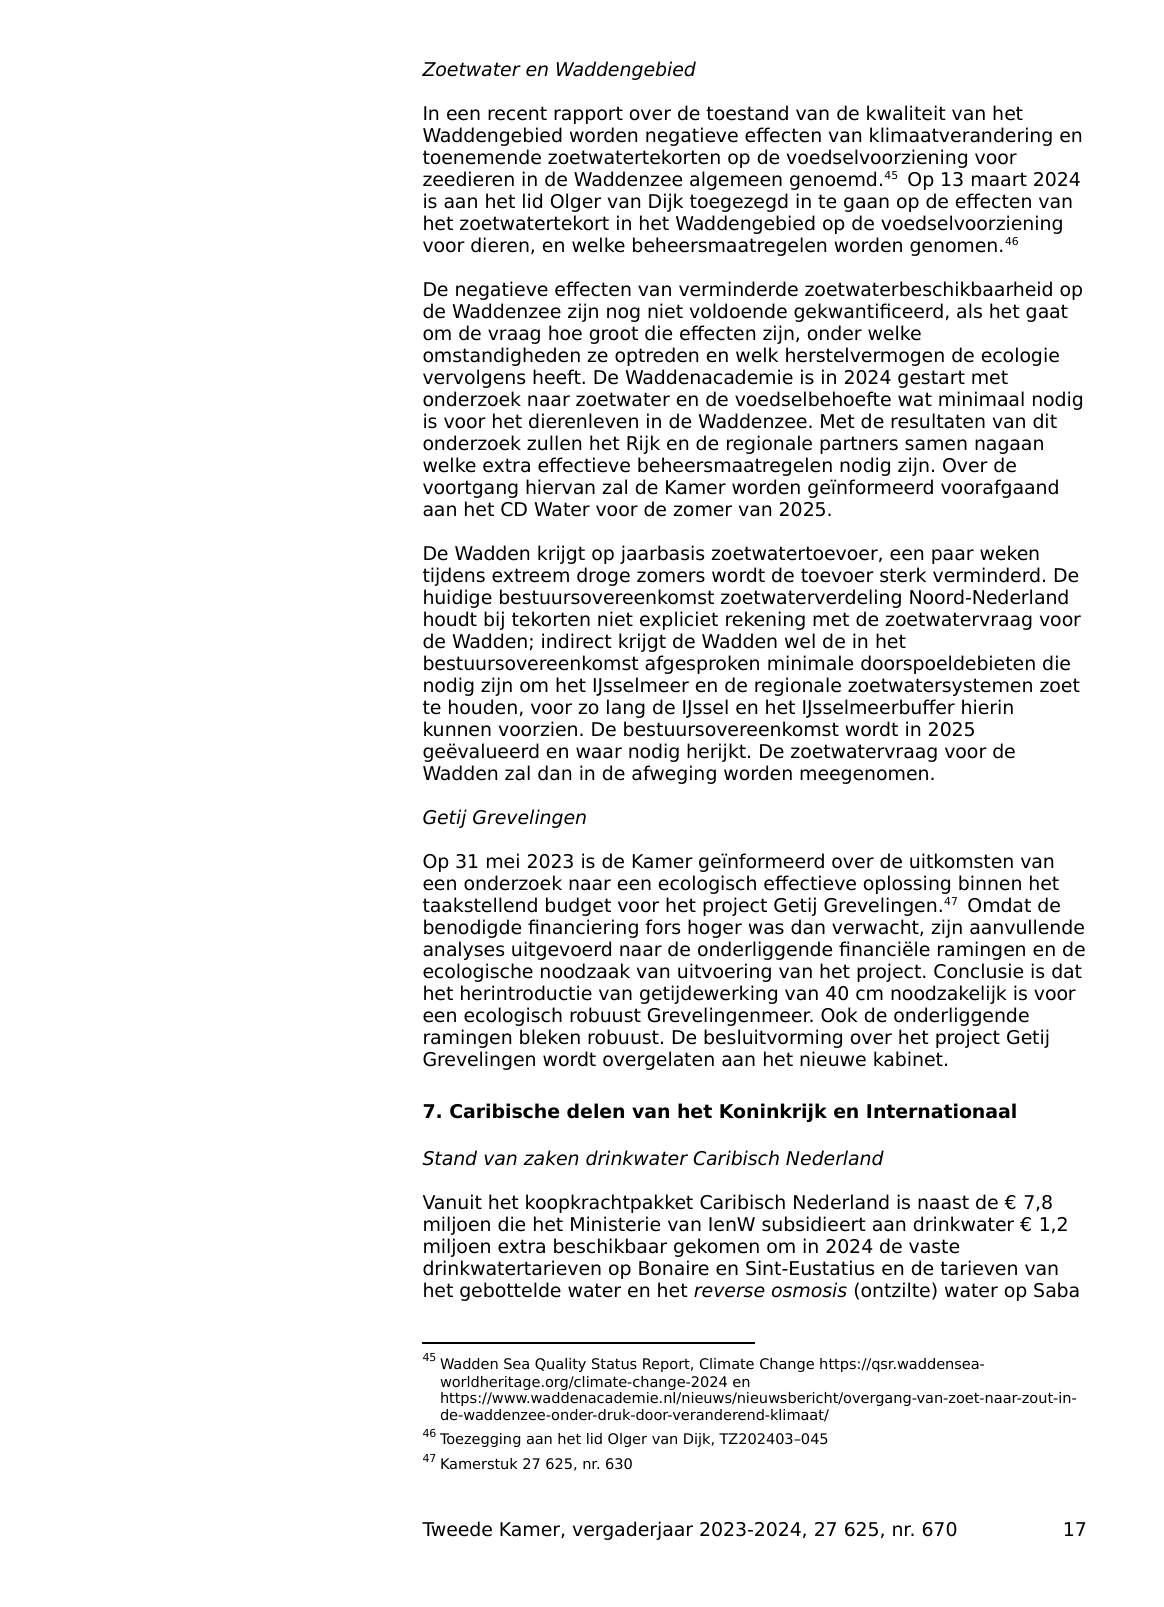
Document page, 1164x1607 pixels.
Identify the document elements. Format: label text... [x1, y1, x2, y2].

text De Wadden krijgt op jaarbasis zoetwatertoevoer, een paar weken tijdens extreem droge zomers wordt de toevoer sterk verminderd. De huidige bestuursovereenkomst zoetwaterverdeling Noord-Nederland houdt bij tekorten niet expliciet rekening met de zoetwatervraag voor de Wadden; indirect krijgt de Wadden wel de in het bestuursovereenkomst afgesproken minimale doorspoeldebieten die nodig zijn om het IJsselmeer en de regionale zoetwatersystemen zoet te houden, voor zo lang de IJssel en het IJsselmeerbuffer hierin kunnen voorzien. De bestuursovereenkomst wordt in 2025 geëvalueerd en waar nodig herijkt. De zoetwatervraag voor de Wadden zal dan in de afweging worden meegenomen. [422, 543, 1087, 785]
text De negatieve effecten van verminderde zoetwaterbeschikbaarheid op de Waddenzee zijn nog niet voldoende gekwantificeerd, als het gaat om de vraag hoe groot die effecten zijn, onder welke omstandigheden ze optreden en welk herstelvermogen de ecologie vervolgens heeft. De Waddenacademie is in 2024 gestart met onderzoek naar zoetwater en de voedselbehoefte wat minimaal nodig is voor het dierenleven in de Waddenzee. Met de resultaten van dit onderzoek zullen het Rijk en de regionale partners samen nagaan welke extra effectieve beheersmaatregelen nodig zijn. Over de voortgang hiervan zal de Kamer worden geïnformeerd voorafgaand aan het CD Water voor de zomer van 2025. [422, 279, 1087, 521]
subtitle Zoetwater en Waddengebied [422, 59, 1087, 81]
text Wadden Sea Quality Status Report, Climate Change https://qsr.waddensea-worldheritage.org/climate-change-2024 en https://www.waddenacademie.nl/nieuws/nieuwsbericht/overgang-van-zoet-naar-zout-in-de-waddenzee-onder-druk-door-veranderend-klimaat/ [422, 1352, 1087, 1424]
text Op 31 mei 2023 is de Kamer geïnformeerd over de uitkomsten van een onderzoek naar een ecologisch effectieve oplossing binnen het taakstellend budget voor het project Getij Grevelingen. Omdat de benodigde financiering fors hoger was dan verwacht, zijn aanvullende analyses uitgevoerd naar de onderliggende financiële ramingen en de ecologische noodzaak van uitvoering van het project. Conclusie is dat het herintroductie van getijdewerking van 40 cm noodzakelijk is voor een ecologisch robuust Grevelingenmeer. Ook de onderliggende ramingen bleken robuust. De besluitvorming over het project Getij Grevelingen wordt overgelaten aan het nieuwe kabinet. [422, 851, 1087, 1071]
subtitle Stand van zaken drinkwater Caribisch Nederland [422, 1148, 1087, 1170]
subtitle Getij Grevelingen [422, 807, 1087, 829]
text Kamerstuk 27 625, nr. 630 [422, 1452, 1087, 1474]
text Vanuit het koopkrachtpakket Caribisch Nederland is naast de € 7,8 miljoen die het Ministerie van IenW subsidieert aan drinkwater € 1,2 miljoen extra beschikbaar gekomen om in 2024 de vaste drinkwatertarieven op Bonaire en Sint-Eustatius en de tarieven van het gebottelde water en het reverse osmosis (ontzilte) water op Saba [422, 1192, 1087, 1302]
text Toezegging aan het lid Olger van Dijk, TZ202403–045 [422, 1427, 1087, 1449]
text In een recent rapport over de toestand van de kwaliteit van het Waddengebied worden negatieve effecten van klimaatverandering en toenemende zoetwatertekorten op de voedselvoorziening voor zeedieren in de Waddenzee algemeen genoemd. Op 13 maart 2024 is aan het lid Olger van Dijk toegezegd in te gaan op de effecten van het zoetwatertekort in het Waddengebied op de voedselvoorziening voor dieren, en welke beheersmaatregelen worden genomen. [422, 103, 1087, 257]
subtitle 7. Caribische delen van het Koninkrijk en Internationaal [422, 1101, 1087, 1123]
